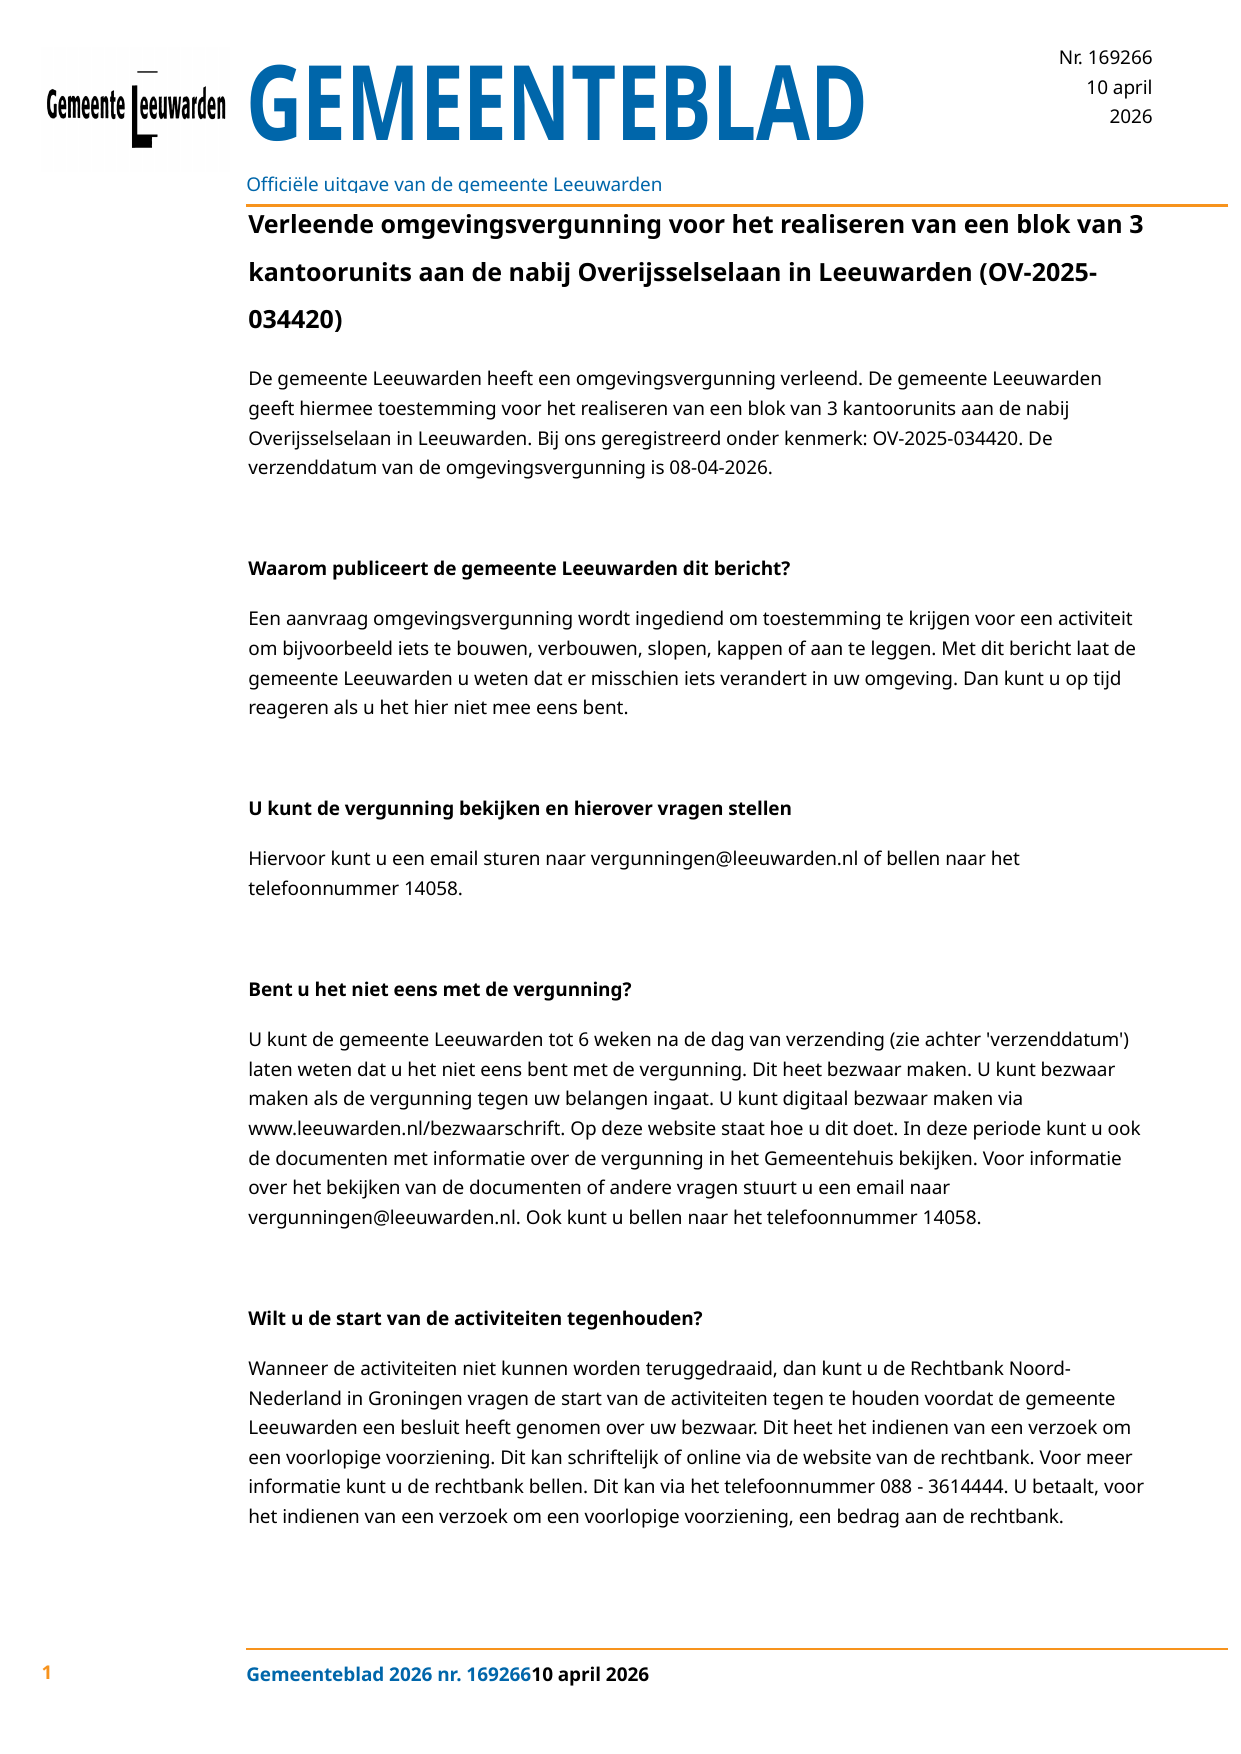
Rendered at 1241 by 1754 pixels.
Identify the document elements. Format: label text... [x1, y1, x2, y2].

text Verleende omgevingsvergunning voor het realiseren van een blok van 3 kantoorunits aan de nabij Overijsselselaan in Leeuwarden (OV-2025-034420) [248, 207, 1152, 336]
text Een aanvraag omgevingsvergunning wordt ingediend om toestemming te krijgen voor een activiteit om bijvoorbeeld iets te bouwen, verbouwen, slopen, kappen of aan te leggen. Met dit bericht laat de gemeente Leeuwarden u weten dat er misschien iets verandert in uw omgeving. Dan kunt u op tijd reageren als u het hier niet mee eens bent. [248, 606, 1152, 720]
text Wilt u de start van de activiteiten tegenhouden? [248, 1305, 1152, 1330]
text Waarom publiceert de gemeente Leeuwarden dit bericht? [248, 555, 1152, 581]
text U kunt de vergunning bekijken en hierover vragen stellen [248, 795, 1152, 821]
text Bent u het niet eens met de vergunning? [248, 976, 1152, 1002]
text Wanneer de activiteiten niet kunnen worden teruggedraaid, dan kunt u de Rechtbank Noord-Nederland in Groningen vragen de start van de activiteiten tegen te houden voordat de gemeente Leeuwarden een besluit heeft genomen over uw bezwaar. Dit heet het indienen van een verzoek om een voorlopige voorziening. Dit kan schriftelijk of online via de website van de rechtbank. Voor meer informatie kunt u de rechtbank bellen. Dit kan via het telefoonnummer 088 - 3614444. U betaalt, voor het indienen van een verzoek om een voorlopige voorziening, een bedrag aan de rechtbank. [248, 1355, 1152, 1529]
picture [41, 47, 231, 172]
text De gemeente Leeuwarden heeft een omgevingsvergunning verleend. De gemeente Leeuwarden geeft hiermee toestemming voor het realiseren van een blok van 3 kantoorunits aan de nabij Overijsselselaan in Leeuwarden. Bij ons geregistreerd onder kenmerk: OV-2025-034420. De verzenddatum van de omgevingsvergunning is 08-04-2026. [248, 366, 1152, 480]
text Hiervoor kunt u een email sturen naar vergunningen@leeuwarden.nl of bellen naar het telefoonnummer 14058. [248, 846, 1152, 901]
text U kunt de gemeente Leeuwarden tot 6 weken na de dag van verzending (zie achter 'verzenddatum') laten weten dat u het niet eens bent met de vergunning. Dit heet bezwaar maken. U kunt bezwaar maken als de vergunning tegen uw belangen ingaat. U kunt digitaal bezwaar maken via www.leeuwarden.nl/bezwaarschrift. Op deze website staat hoe u dit doet. In deze periode kunt u ook de documenten met informatie over de vergunning in het Gemeentehuis bekijken. Voor informatie over het bekijken van de documenten of andere vragen stuurt u een email naar vergunningen@leeuwarden.nl. Ook kunt u bellen naar het telefoonnummer 14058. [248, 1026, 1152, 1229]
